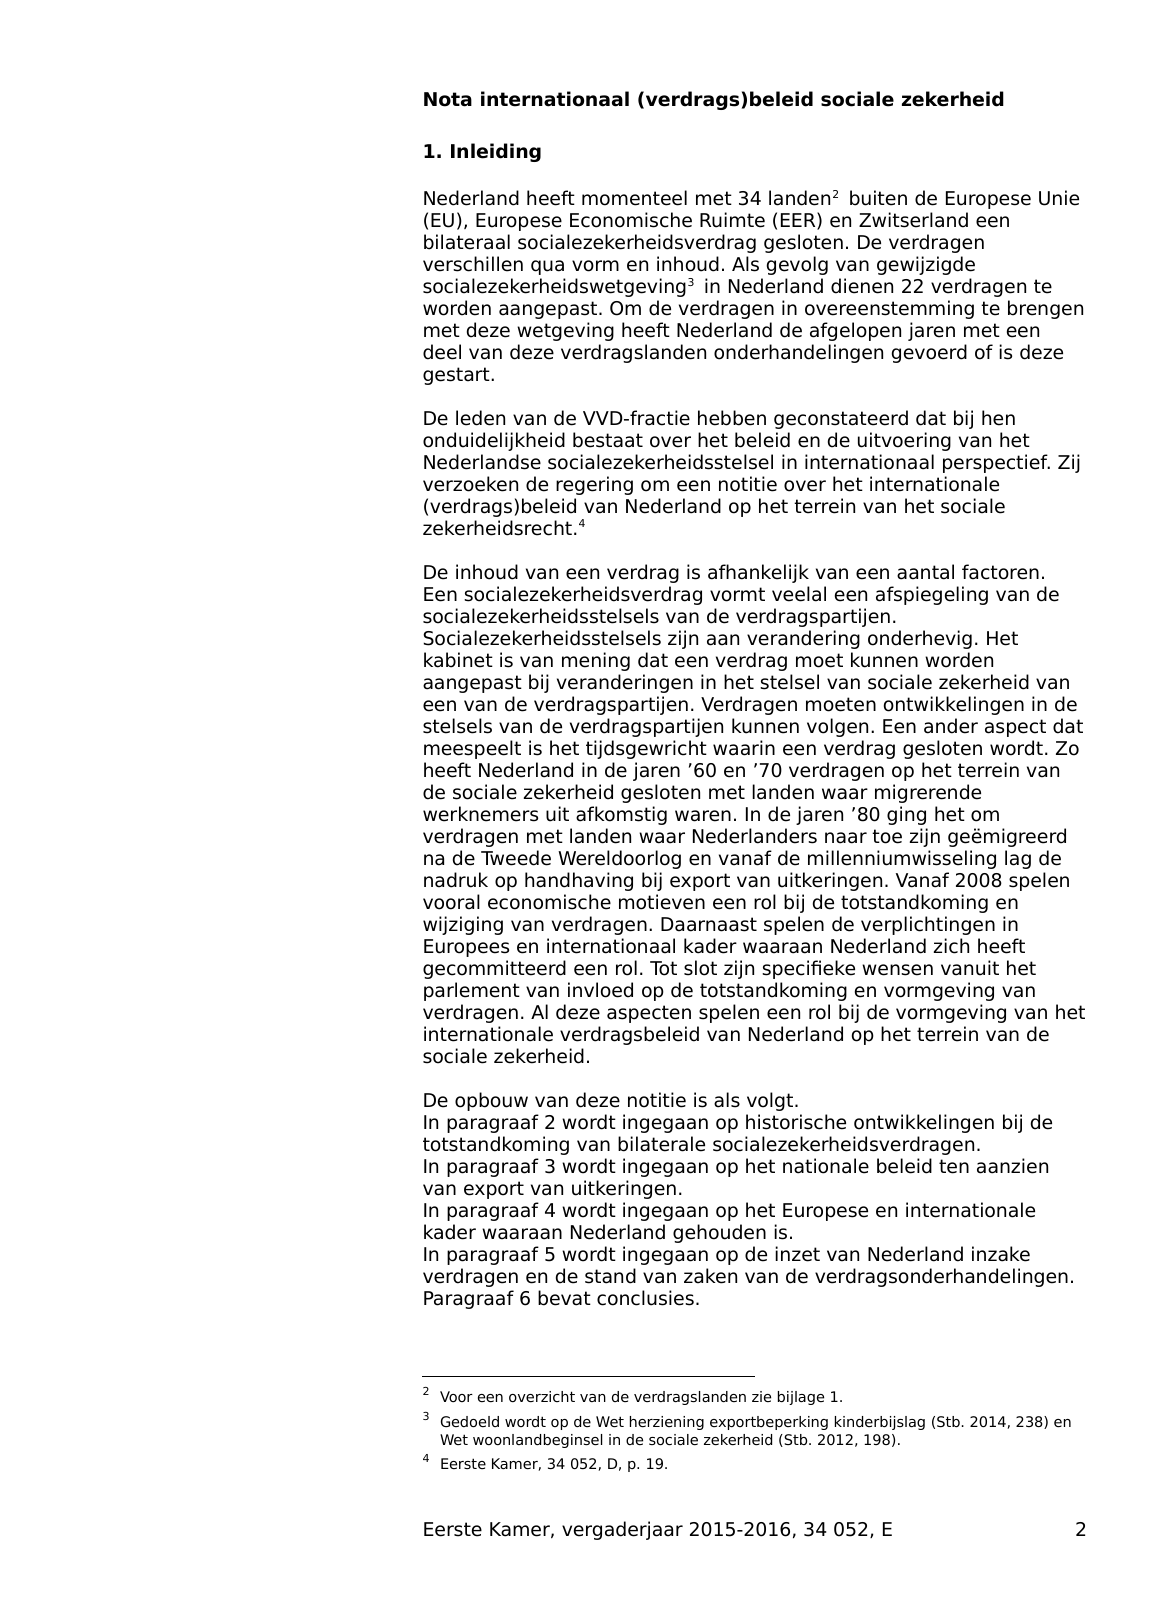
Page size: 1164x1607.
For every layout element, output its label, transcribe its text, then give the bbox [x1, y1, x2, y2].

text De inhoud van een verdrag is afhankelijk van een aantal factoren. Een socialezekerheidsverdrag vormt veelal een afspiegeling van de socialezekerheidsstelsels van de verdragspartijen. Socialezekerheidsstelsels zijn aan verandering onderhevig. Het kabinet is van mening dat een verdrag moet kunnen worden aangepast bij veranderingen in het stelsel van sociale zekerheid van een van de verdragspartijen. Verdragen moeten ontwikkelingen in de stelsels van de verdragspartijen kunnen volgen. Een ander aspect dat meespeelt is het tijdsgewricht waarin een verdrag gesloten wordt. Zo heeft Nederland in de jaren ’60 en ’70 verdragen op het terrein van de sociale zekerheid gesloten met landen waar migrerende werknemers uit afkomstig waren. In de jaren ’80 ging het om verdragen met landen waar Nederlanders naar toe zijn geëmigreerd na de Tweede Wereldoorlog en vanaf de millenniumwisseling lag de nadruk op handhaving bij export van uitkeringen. Vanaf 2008 spelen vooral economische motieven een rol bij de totstandkoming en wijziging van verdragen. Daarnaast spelen de verplichtingen in Europees en internationaal kader waaraan Nederland zich heeft gecommitteerd een rol. Tot slot zijn specifieke wensen vanuit het parlement van invloed op de totstandkoming en vormgeving van verdragen. Al deze aspecten spelen een rol bij de vormgeving van het internationale verdragsbeleid van Nederland op het terrein van de sociale zekerheid. [422, 562, 1087, 1068]
text Voor een overzicht van de verdragslanden zie bijlage 1. [422, 1385, 1087, 1407]
text In paragraaf 2 wordt ingegaan op historische ontwikkelingen bij de totstandkoming van bilaterale socialezekerheidsverdragen. [422, 1112, 1087, 1156]
text Eerste Kamer, 34 052, D, p. 19. [422, 1452, 1087, 1474]
subtitle 1. Inleiding [422, 141, 1087, 163]
text Gedoeld wordt op de Wet herziening exportbeperking kinderbijslag (Stb. 2014, 238) en Wet woonlandbeginsel in de sociale zekerheid (Stb. 2012, 198). [422, 1410, 1087, 1449]
text Paragraaf 6 bevat conclusies. [422, 1288, 1087, 1309]
text In paragraaf 3 wordt ingegaan op het nationale beleid ten aanzien van export van uitkeringen. [422, 1156, 1087, 1200]
text In paragraaf 5 wordt ingegaan op de inzet van Nederland inzake verdragen en de stand van zaken van de verdragsonderhandelingen. [422, 1244, 1087, 1288]
text Nederland heeft momenteel met 34 landen buiten de Europese Unie (EU), Europese Economische Ruimte (EER) en Zwitserland een bilateraal socialezekerheidsverdrag gesloten. De verdragen verschillen qua vorm en inhoud. Als gevolg van gewijzigde socialezekerheidswetgeving in Nederland dienen 22 verdragen te worden aangepast. Om de verdragen in overeenstemming te brengen met deze wetgeving heeft Nederland de afgelopen jaren met een deel van deze verdragslanden onderhandelingen gevoerd of is deze gestart. [422, 188, 1087, 386]
text In paragraaf 4 wordt ingegaan op het Europese en internationale kader waaraan Nederland gehouden is. [422, 1200, 1087, 1244]
text De opbouw van deze notitie is als volgt. [422, 1090, 1087, 1112]
text De leden van de VVD-fractie hebben geconstateerd dat bij hen onduidelijkheid bestaat over het beleid en de uitvoering van het Nederlandse socialezekerheidsstelsel in internationaal perspectief. Zij verzoeken de regering om een notitie over het internationale (verdrags)beleid van Nederland op het terrein van het sociale zekerheidsrecht. [422, 408, 1087, 540]
subtitle Nota internationaal (verdrags)beleid sociale zekerheid [422, 89, 1087, 111]
